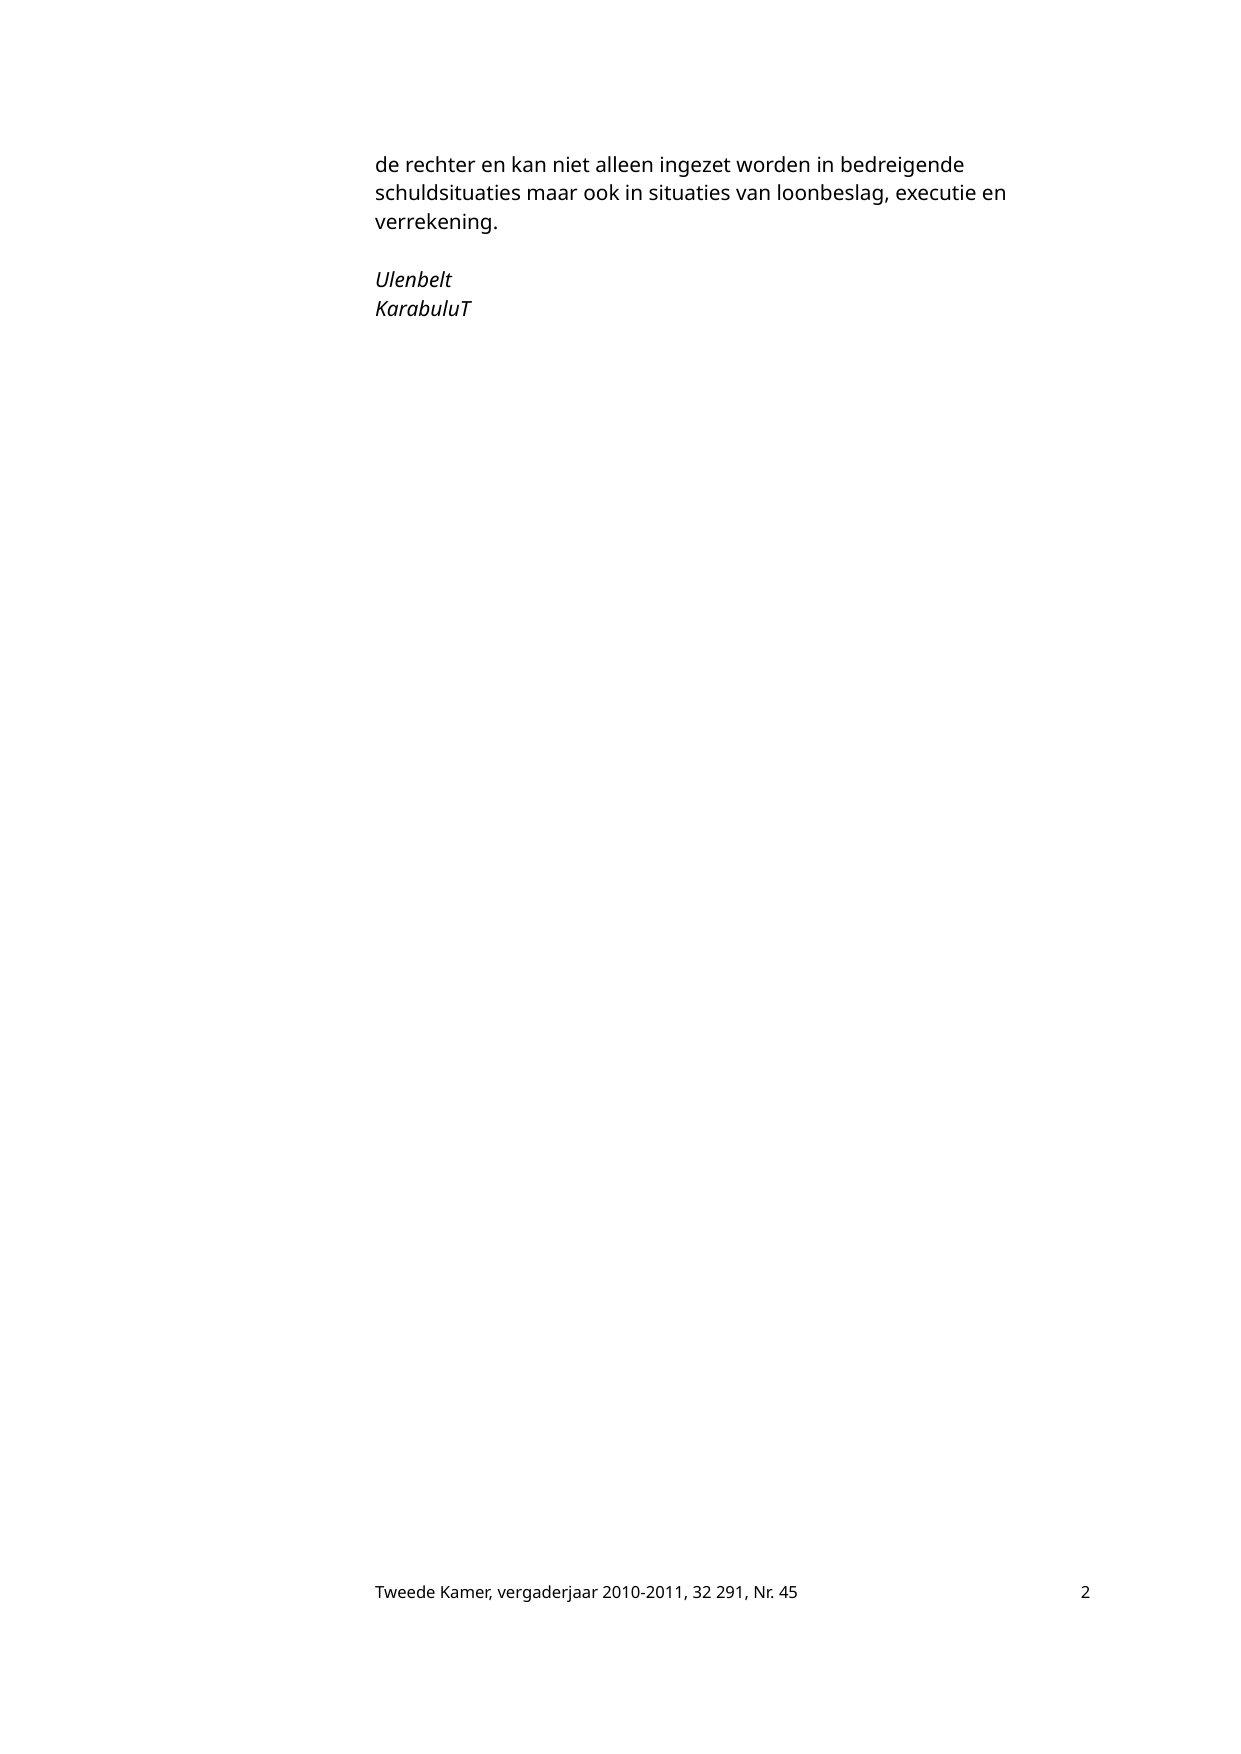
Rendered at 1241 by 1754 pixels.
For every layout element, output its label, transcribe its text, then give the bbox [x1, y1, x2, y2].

text de rechter en kan niet alleen ingezet worden in bedreigende schuldsituaties maar ook in situaties van loonbeslag, executie en verrekening. [375, 150, 1090, 235]
text Ulenbelt [375, 265, 1090, 294]
text KarabuluT [375, 294, 1090, 322]
